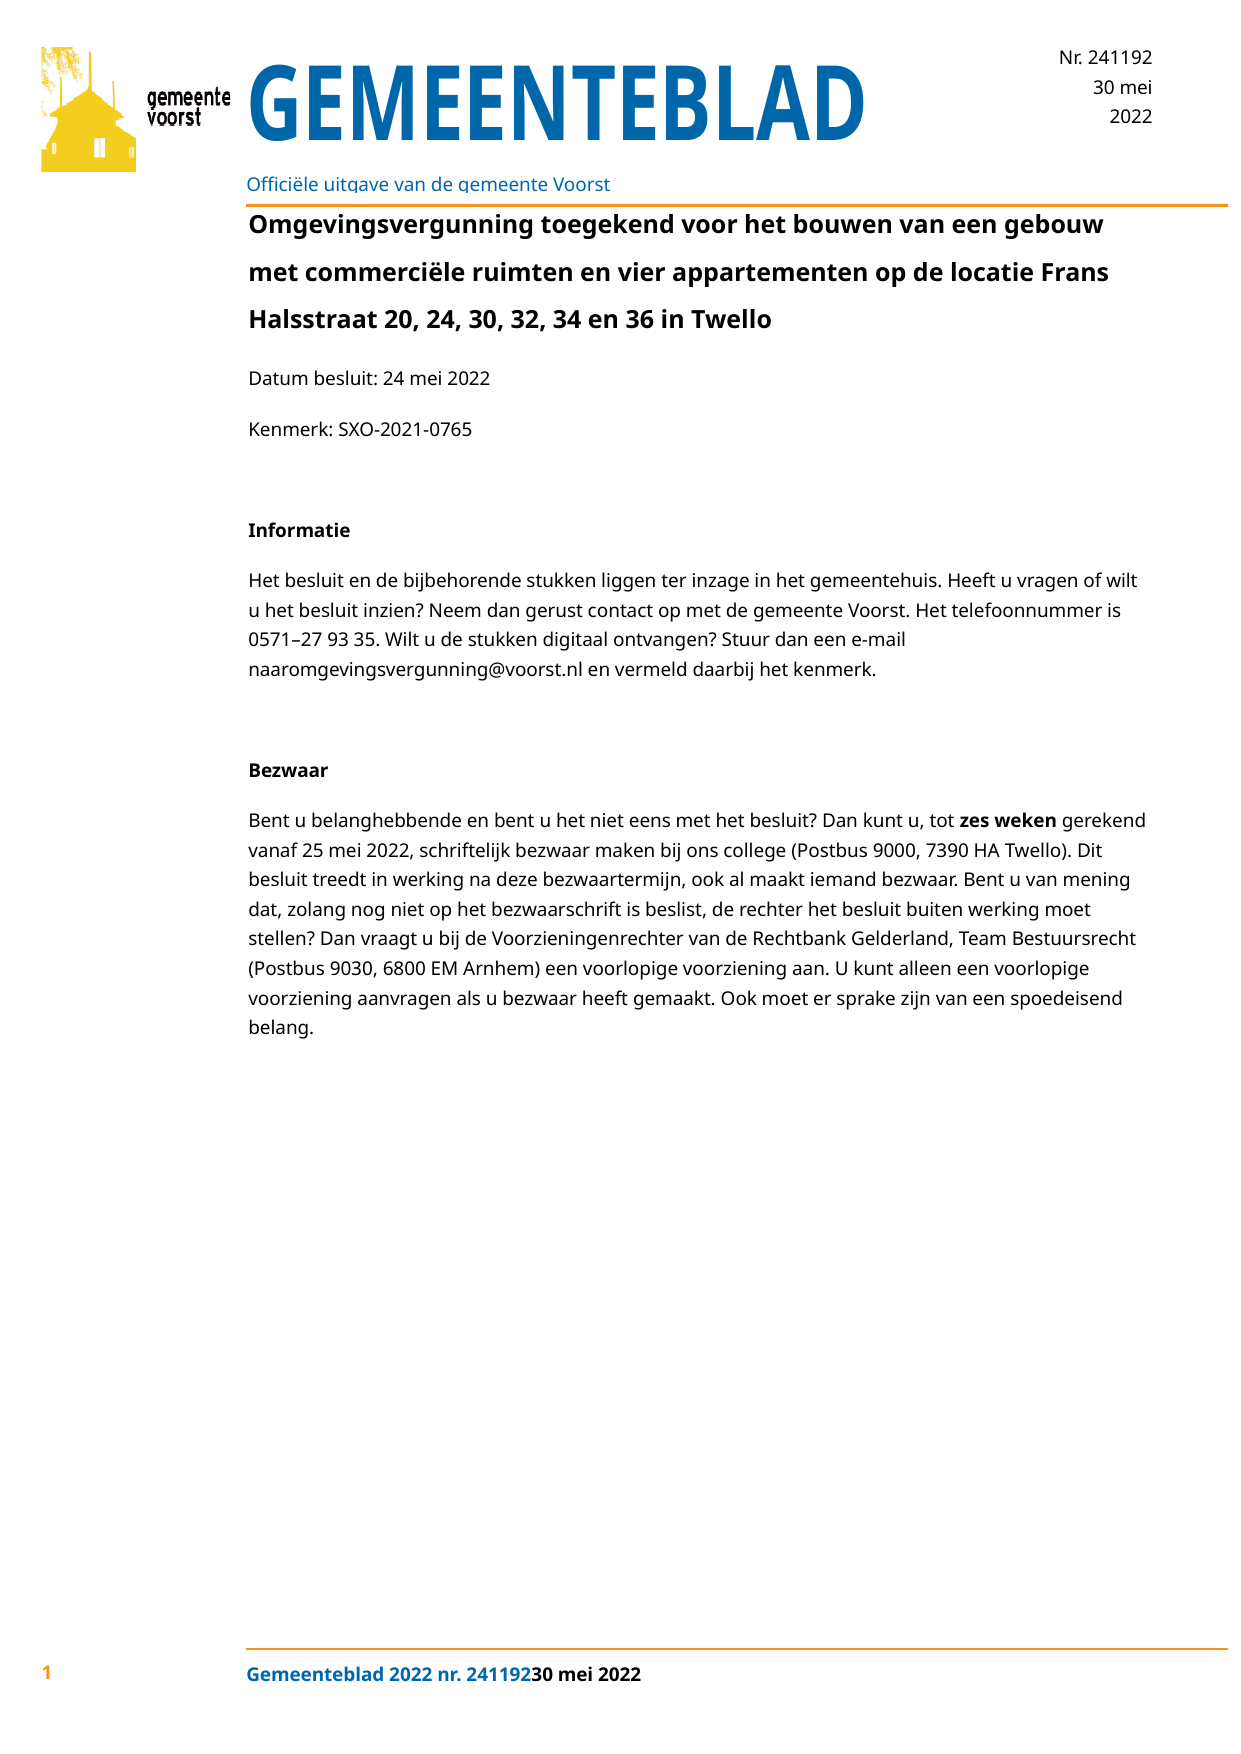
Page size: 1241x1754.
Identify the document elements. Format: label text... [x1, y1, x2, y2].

text Bent u belanghebbende en bent u het niet eens met het besluit? Dan kunt u, tot zes weken gerekend vanaf 25 mei 2022, schriftelijk bezwaar maken bij ons college (Postbus 9000, 7390 HA Twello). Dit besluit treedt in werking na deze bezwaartermijn, ook al maakt iemand bezwaar. Bent u van mening dat, zolang nog niet op het bezwaarschrift is beslist, de rechter het besluit buiten werking moet stellen? Dan vraagt u bij de Voorzieningenrechter van de Rechtbank Gelderland, Team Bestuursrecht (Postbus 9030, 6800 EM Arnhem) een voorlopige voorziening aan. U kunt alleen een voorlopige voorziening aanvragen als u bezwaar heeft gemaakt. Ook moet er sprake zijn van een spoedeisend belang. [248, 807, 1152, 1040]
text Kenmerk: SXO-2021-0765 [248, 416, 1152, 442]
picture [41, 47, 231, 172]
text Informatie [248, 517, 1152, 542]
text Bezwaar [248, 757, 1152, 782]
text Omgevingsvergunning toegekend voor het bouwen van een gebouw met commerciële ruimten en vier appartementen op de locatie Frans Halsstraat 20, 24, 30, 32, 34 en 36 in Twello [248, 207, 1152, 336]
text Datum besluit: 24 mei 2022 [248, 366, 1152, 391]
text Het besluit en de bijbehorende stukken liggen ter inzage in het gemeentehuis. Heeft u vragen of wilt u het besluit inzien? Neem dan gerust contact op met de gemeente Voorst. Het telefoonnummer is 0571–27 93 35. Wilt u de stukken digitaal ontvangen? Stuur dan een e-mail naaromgevingsvergunning@voorst.nl en vermeld daarbij het kenmerk. [248, 567, 1152, 682]
